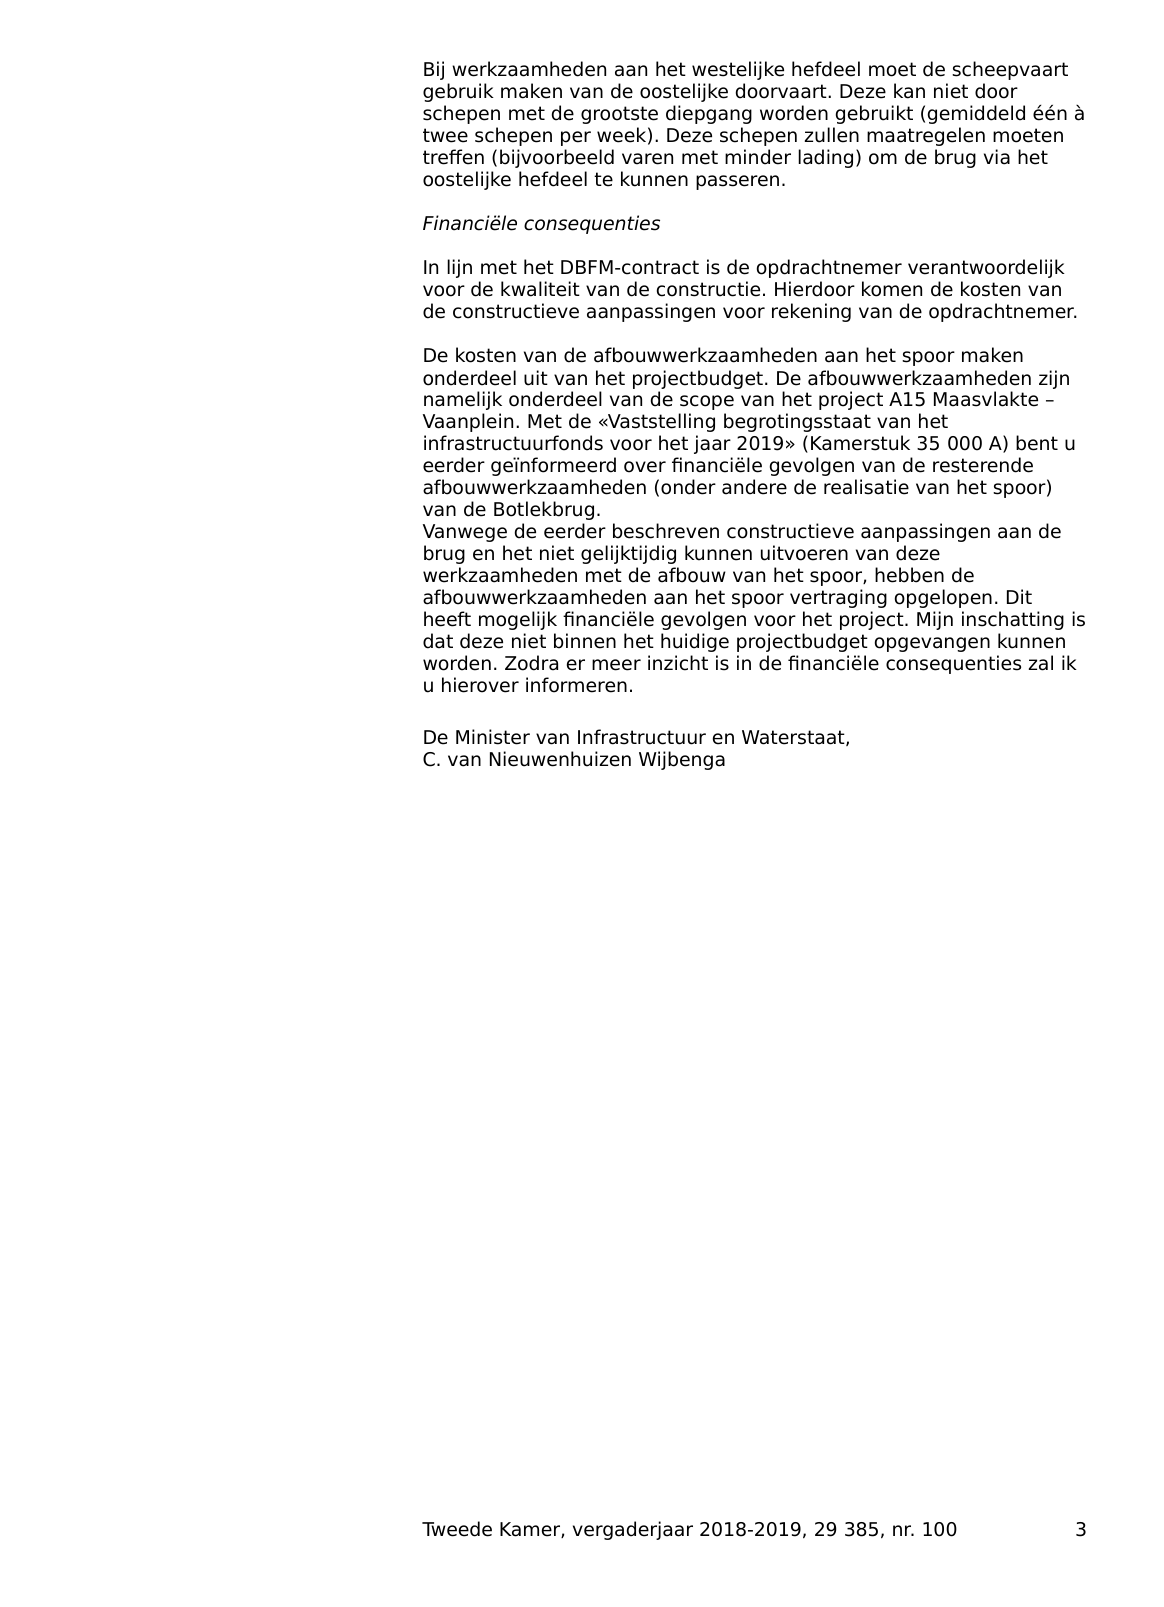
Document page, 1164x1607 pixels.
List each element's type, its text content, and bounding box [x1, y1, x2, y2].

text Bij werkzaamheden aan het westelijke hefdeel moet de scheepvaart gebruik maken van de oostelijke doorvaart. Deze kan niet door schepen met de grootste diepgang worden gebruikt (gemiddeld één à twee schepen per week). Deze schepen zullen maatregelen moeten treffen (bijvoorbeeld varen met minder lading) om de brug via het oostelijke hefdeel te kunnen passeren. [422, 59, 1087, 191]
text De kosten van de afbouwwerkzaamheden aan het spoor maken onderdeel uit van het projectbudget. De afbouwwerkzaamheden zijn namelijk onderdeel van de scope van het project A15 Maasvlakte – Vaanplein. Met de «Vaststelling begrotingsstaat van het infrastructuurfonds voor het jaar 2019» (Kamerstuk 35 000 A) bent u eerder geïnformeerd over financiële gevolgen van de resterende afbouwwerkzaamheden (onder andere de realisatie van het spoor) van de Botlekbrug. [422, 345, 1087, 521]
text In lijn met het DBFM-contract is de opdrachtnemer verantwoordelijk voor de kwaliteit van de constructie. Hierdoor komen de kosten van de constructieve aanpassingen voor rekening van de opdrachtnemer. [422, 257, 1087, 323]
text De Minister van Infrastructuur en Waterstaat, C. van Nieuwenhuizen Wijbenga [422, 727, 1087, 771]
subtitle Financiële consequenties [422, 213, 1087, 235]
text Vanwege de eerder beschreven constructieve aanpassingen aan de brug en het niet gelijktijdig kunnen uitvoeren van deze werkzaamheden met de afbouw van het spoor, hebben de afbouwwerkzaamheden aan het spoor vertraging opgelopen. Dit heeft mogelijk financiële gevolgen voor het project. Mijn inschatting is dat deze niet binnen het huidige projectbudget opgevangen kunnen worden. Zodra er meer inzicht is in de financiële consequenties zal ik u hierover informeren. [422, 521, 1087, 697]
